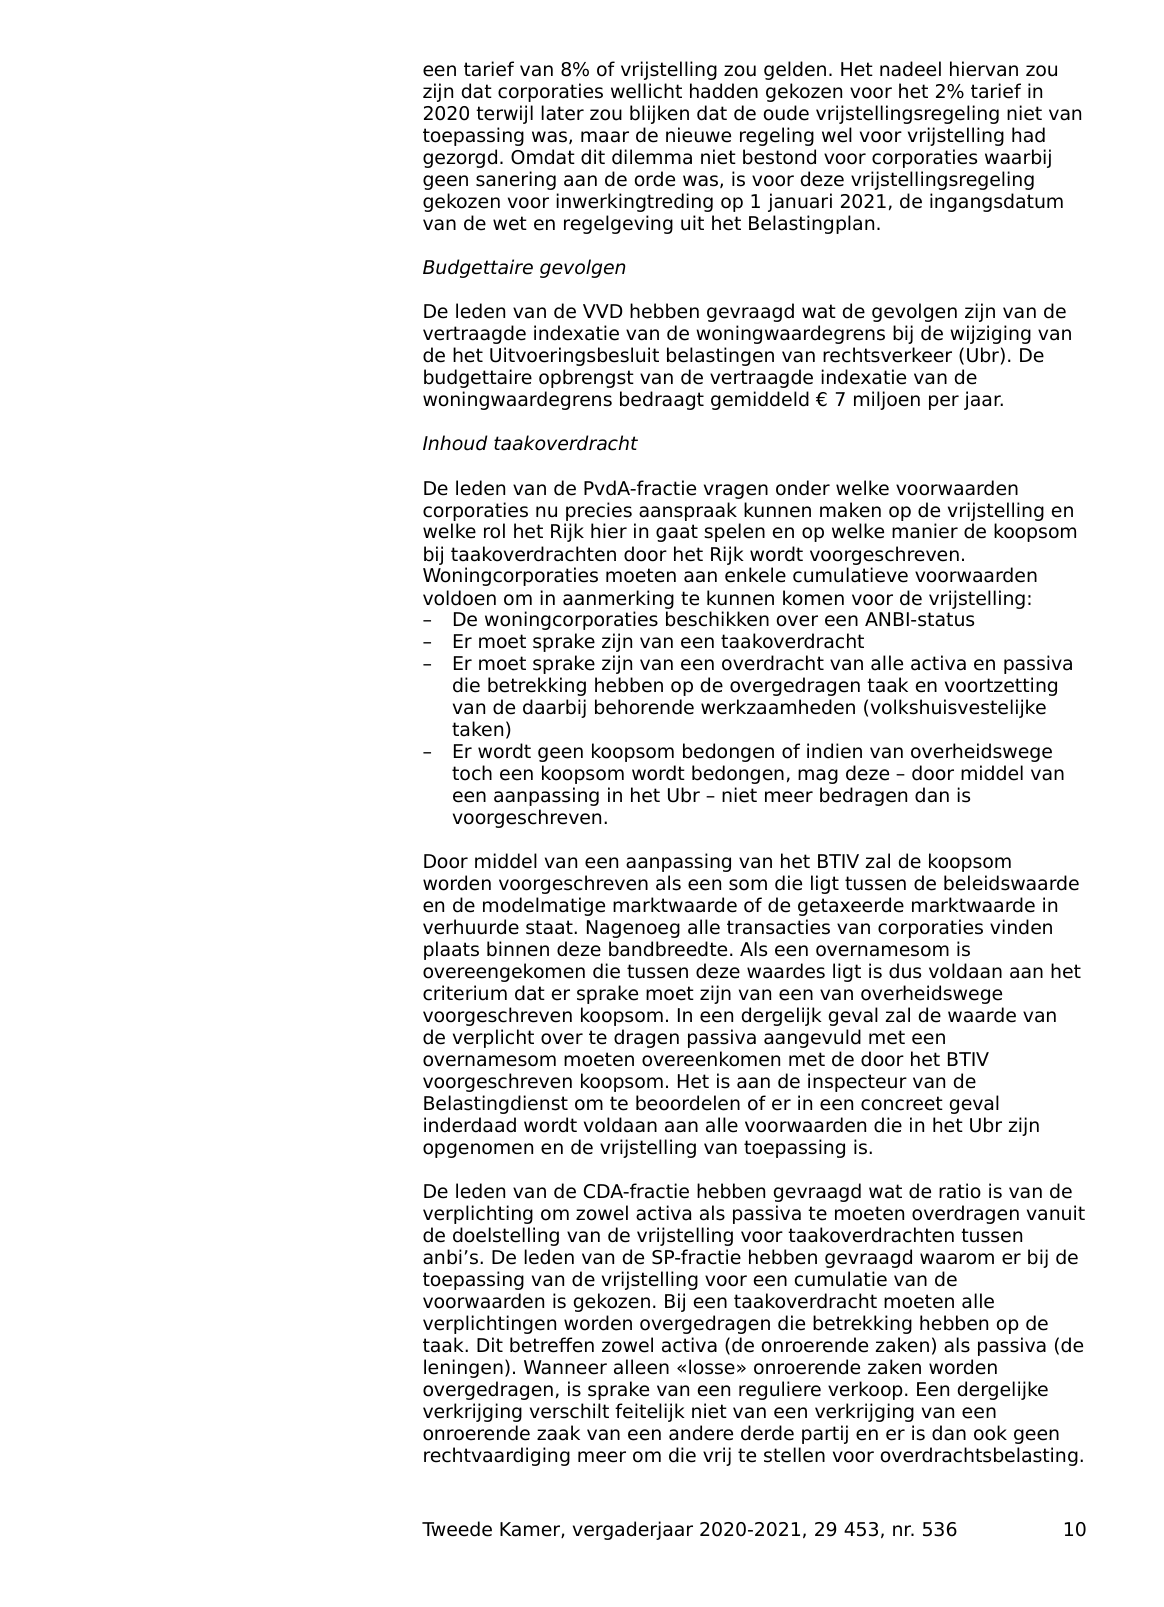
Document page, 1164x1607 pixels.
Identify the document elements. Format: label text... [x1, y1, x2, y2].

text – Er moet sprake zijn van een taakoverdracht [422, 631, 1087, 653]
text – De woningcorporaties beschikken over een ANBI-status [422, 609, 1087, 631]
text De leden van de CDA-fractie hebben gevraagd wat de ratio is van de verplichting om zowel activa als passiva te moeten overdragen vanuit de doelstelling van de vrijstelling voor taakoverdrachten tussen anbi’s. De leden van de SP-fractie hebben gevraagd waarom er bij de toepassing van de vrijstelling voor een cumulatie van de voorwaarden is gekozen. Bij een taakoverdracht moeten alle verplichtingen worden overgedragen die betrekking hebben op de taak. Dit betreffen zowel activa (de onroerende zaken) als passiva (de leningen). Wanneer alleen «losse» onroerende zaken worden overgedragen, is sprake van een reguliere verkoop. Een dergelijke verkrijging verschilt feitelijk niet van een verkrijging van een onroerende zaak van een andere derde partij en er is dan ook geen rechtvaardiging meer om die vrij te stellen voor overdrachtsbelasting. [422, 1181, 1087, 1467]
text Door middel van een aanpassing van het BTIV zal de koopsom worden voorgeschreven als een som die ligt tussen de beleidswaarde en de modelmatige marktwaarde of de getaxeerde marktwaarde in verhuurde staat. Nagenoeg alle transacties van corporaties vinden plaats binnen deze bandbreedte. Als een overnamesom is overeengekomen die tussen deze waardes ligt is dus voldaan aan het criterium dat er sprake moet zijn van een van overheidswege voorgeschreven koopsom. In een dergelijk geval zal de waarde van de verplicht over te dragen passiva aangevuld met een overnamesom moeten overeenkomen met de door het BTIV voorgeschreven koopsom. Het is aan de inspecteur van de Belastingdienst om te beoordelen of er in een concreet geval inderdaad wordt voldaan aan alle voorwaarden die in het Ubr zijn opgenomen en de vrijstelling van toepassing is. [422, 851, 1087, 1159]
text – Er wordt geen koopsom bedongen of indien van overheidswege toch een koopsom wordt bedongen, mag deze – door middel van een aanpassing in het Ubr – niet meer bedragen dan is voorgeschreven. [422, 741, 1087, 829]
text een tarief van 8% of vrijstelling zou gelden. Het nadeel hiervan zou zijn dat corporaties wellicht hadden gekozen voor het 2% tarief in 2020 terwijl later zou blijken dat de oude vrijstellingsregeling niet van toepassing was, maar de nieuwe regeling wel voor vrijstelling had gezorgd. Omdat dit dilemma niet bestond voor corporaties waarbij geen sanering aan de orde was, is voor deze vrijstellingsregeling gekozen voor inwerkingtreding op 1 januari 2021, de ingangsdatum van de wet en regelgeving uit het Belastingplan. [422, 59, 1087, 235]
subtitle Budgettaire gevolgen [422, 257, 1087, 279]
text – Er moet sprake zijn van een overdracht van alle activa en passiva die betrekking hebben op de overgedragen taak en voortzetting van de daarbij behorende werkzaamheden (volkshuisvestelijke taken) [422, 653, 1087, 741]
text De leden van de PvdA-fractie vragen onder welke voorwaarden corporaties nu precies aanspraak kunnen maken op de vrijstelling en welke rol het Rijk hier in gaat spelen en op welke manier de koopsom bij taakoverdrachten door het Rijk wordt voorgeschreven. Woningcorporaties moeten aan enkele cumulatieve voorwaarden voldoen om in aanmerking te kunnen komen voor de vrijstelling: [422, 477, 1087, 609]
text De leden van de VVD hebben gevraagd wat de gevolgen zijn van de vertraagde indexatie van de woningwaardegrens bij de wijziging van de het Uitvoeringsbesluit belastingen van rechtsverkeer (Ubr). De budgettaire opbrengst van de vertraagde indexatie van de woningwaardegrens bedraagt gemiddeld € 7 miljoen per jaar. [422, 301, 1087, 411]
subtitle Inhoud taakoverdracht [422, 433, 1087, 455]
